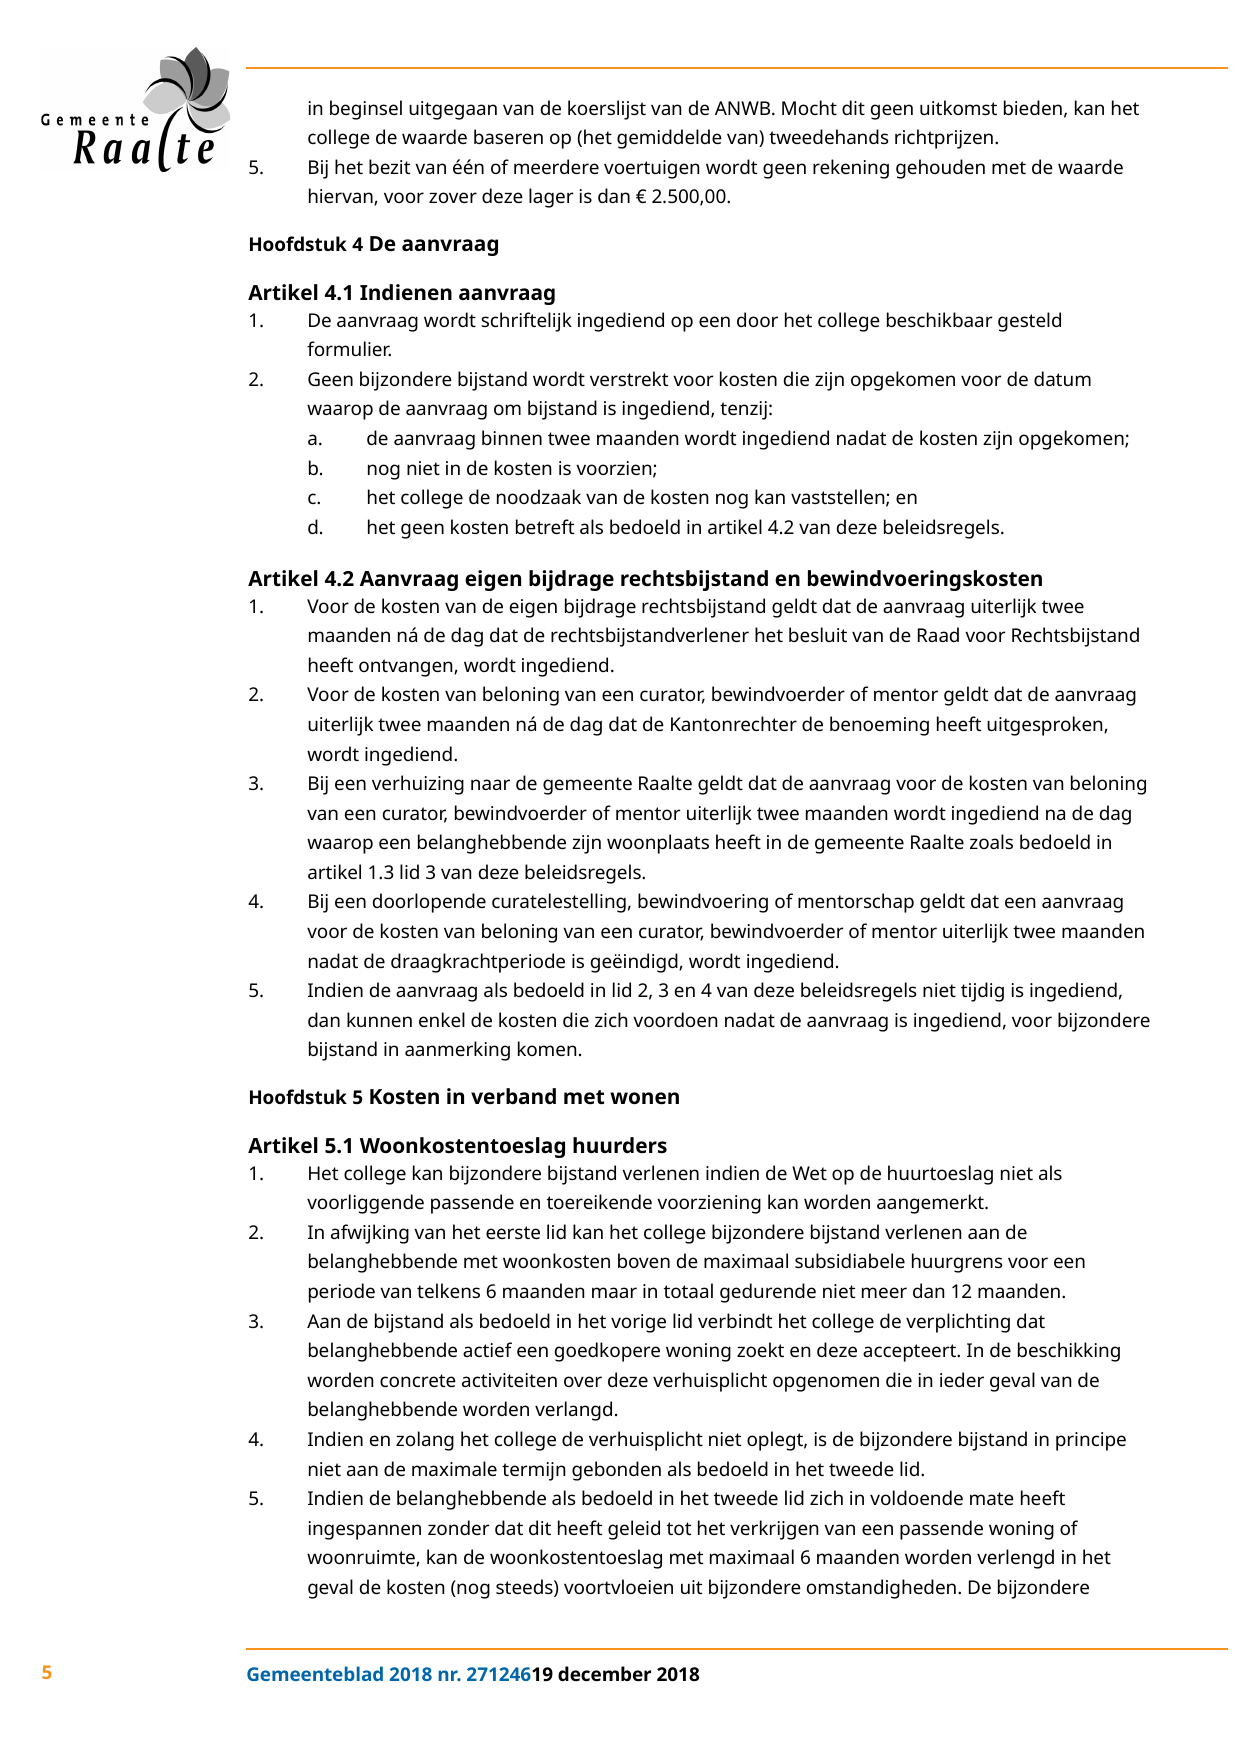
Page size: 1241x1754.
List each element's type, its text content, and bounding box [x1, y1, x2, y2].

list Voor de kosten van de eigen bijdrage rechtsbijstand geldt dat de aanvraag uiterlijk twee maanden ná de dag dat de rechtsbijstandverlener het besluit van de Raad voor Rechtsbijstand heeft ontvangen, wordt ingediend. [248, 593, 1152, 678]
text Artikel 4.1 Indienen aanvraag [248, 278, 1152, 307]
list Bij een verhuizing naar de gemeente Raalte geldt dat de aanvraag voor de kosten van beloning van een curator, bewindvoerder of mentor uiterlijk twee maanden wordt ingediend na de dag waarop een belanghebbende zijn woonplaats heeft in de gemeente Raalte zoals bedoeld in artikel 1.3 lid 3 van deze beleidsregels. [248, 770, 1152, 885]
list nog niet in de kosten is voorzien; [307, 455, 1152, 481]
list de aanvraag binnen twee maanden wordt ingediend nadat de kosten zijn opgekomen; [307, 425, 1152, 451]
list Indien de aanvraag als bedoeld in lid 2, 3 en 4 van deze beleidsregels niet tijdig is ingediend, dan kunnen enkel de kosten die zich voordoen nadat de aanvraag is ingediend, voor bijzondere bijstand in aanmerking komen. [248, 977, 1152, 1062]
picture [41, 47, 231, 172]
list Bij het bezit van één of meerdere voertuigen wordt geen rekening gehouden met de waarde hiervan, voor zover deze lager is dan € 2.500,00. [248, 154, 1152, 209]
list Bij een doorlopende curatelestelling, bewindvoering of mentorschap geldt dat een aanvraag voor de kosten van beloning van een curator, bewindvoerder of mentor uiterlijk twee maanden nadat de draagkrachtperiode is geëindigd, wordt ingediend. [248, 889, 1152, 973]
text Hoofdstuk 5 Kosten in verband met wonen [248, 1082, 1152, 1111]
list In afwijking van het eerste lid kan het college bijzondere bijstand verlenen aan de belanghebbende met woonkosten boven de maximaal subsidiabele huurgrens voor een periode van telkens 6 maanden maar in totaal gedurende niet meer dan 12 maanden. [248, 1219, 1152, 1304]
text Artikel 5.1 Woonkostentoeslag huurders [248, 1131, 1152, 1160]
list De aanvraag wordt schriftelijk ingediend op een door het college beschikbaar gesteld formulier. [248, 307, 1152, 362]
list Het college kan bijzondere bijstand verlenen indien de Wet op de huurtoeslag niet als voorliggende passende en toereikende voorziening kan worden aangemerkt. [248, 1160, 1152, 1215]
list in beginsel uitgegaan van de koerslijst van de ANWB. Mocht dit geen uitkomst bieden, kan het college de waarde baseren op (het gemiddelde van) tweedehands richtprijzen. [248, 95, 1152, 150]
list het geen kosten betreft als bedoeld in artikel 4.2 van deze beleidsregels. [307, 514, 1152, 540]
text Artikel 4.2 Aanvraag eigen bijdrage rechtsbijstand en bewindvoeringskosten [248, 564, 1152, 593]
list het college de noodzaak van de kosten nog kan vaststellen; en [307, 484, 1152, 510]
list Voor de kosten van beloning van een curator, bewindvoerder of mentor geldt dat de aanvraag uiterlijk twee maanden ná de dag dat de Kantonrechter de benoeming heeft uitgesproken, wordt ingediend. [248, 682, 1152, 766]
list Indien en zolang het college de verhuisplicht niet oplegt, is de bijzondere bijstand in principe niet aan de maximale termijn gebonden als bedoeld in het tweede lid. [248, 1426, 1152, 1481]
text Hoofdstuk 4 De aanvraag [248, 229, 1152, 258]
list Indien de belanghebbende als bedoeld in het tweede lid zich in voldoende mate heeft ingespannen zonder dat dit heeft geleid tot het verkrijgen van een passende woning of woonruimte, kan de woonkostentoeslag met maximaal 6 maanden worden verlengd in het geval de kosten (nog steeds) voortvloeien uit bijzondere omstandigheden. De bijzondere [248, 1485, 1152, 1600]
list Geen bijzondere bijstand wordt verstrekt voor kosten die zijn opgekomen voor de datum waarop de aanvraag om bijstand is ingediend, tenzij: [248, 366, 1152, 421]
list Aan de bijstand als bedoeld in het vorige lid verbindt het college de verplichting dat belanghebbende actief een goedkopere woning zoekt en deze accepteert. In de beschikking worden concrete activiteiten over deze verhuisplicht opgenomen die in ieder geval van de belanghebbende worden verlangd. [248, 1308, 1152, 1422]
